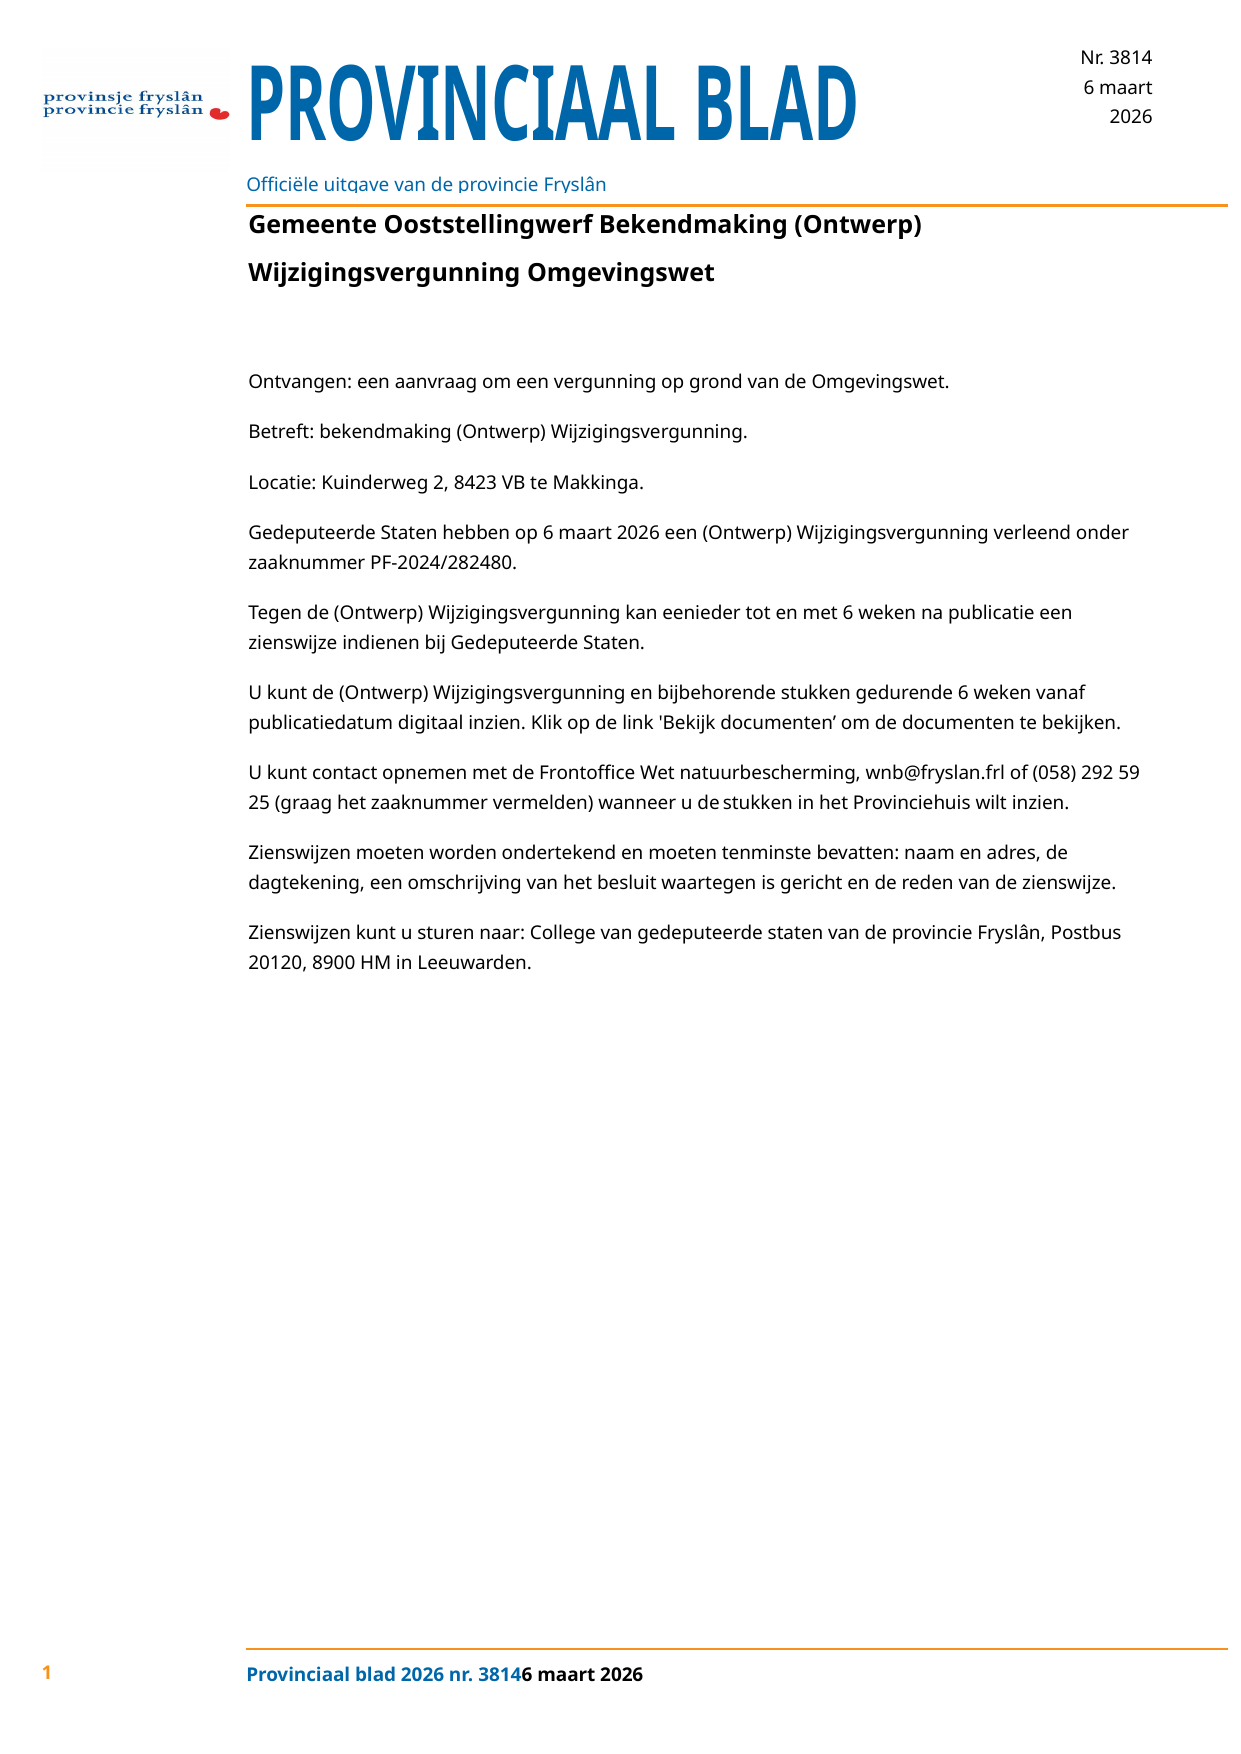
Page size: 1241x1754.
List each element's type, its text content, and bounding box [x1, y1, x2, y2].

text Ontvangen: een aanvraag om een vergunning op grond van de Omgevingswet. [248, 368, 1152, 394]
text U kunt contact opnemen met de Frontoffice Wet natuurbescherming, wnb@fryslan.frl of (058) 292 59 25 (graag het zaaknummer vermelden) wanneer u de stukken in het Provinciehuis wilt inzien. [248, 759, 1152, 815]
text Gemeente Ooststellingwerf Bekendmaking (Ontwerp) Wijzigingsvergunning Omgevingswet [248, 207, 1152, 288]
picture [41, 47, 231, 172]
text Gedeputeerde Staten hebben op 6 maart 2026 een (Ontwerp) Wijzigingsvergunning verleend onder zaaknummer PF-2024/282480. [248, 519, 1152, 575]
text Locatie: Kuinderweg 2, 8423 VB te Makkinga. [248, 469, 1152, 495]
text Zienswijzen kunt u sturen naar: College van gedeputeerde staten van de provincie Fryslân, Postbus 20120, 8900 HM in Leeuwarden. [248, 919, 1152, 975]
text Zienswijzen moeten worden ondertekend en moeten tenminste bevatten: naam en adres, de dagtekening, een omschrijving van het besluit waartegen is gericht en de reden van de zienswijze. [248, 839, 1152, 895]
text Betreft: bekendmaking (Ontwerp) Wijzigingsvergunning. [248, 419, 1152, 444]
text U kunt de (Ontwerp) Wijzigingsvergunning en bijbehorende stukken gedurende 6 weken vanaf publicatiedatum digitaal inzien. Klik op de link 'Bekijk documenten’ om de documenten te bekijken. [248, 679, 1152, 735]
text Tegen de (Ontwerp) Wijzigingsvergunning kan eenieder tot en met 6 weken na publicatie een zienswijze indienen bij Gedeputeerde Staten. [248, 599, 1152, 655]
